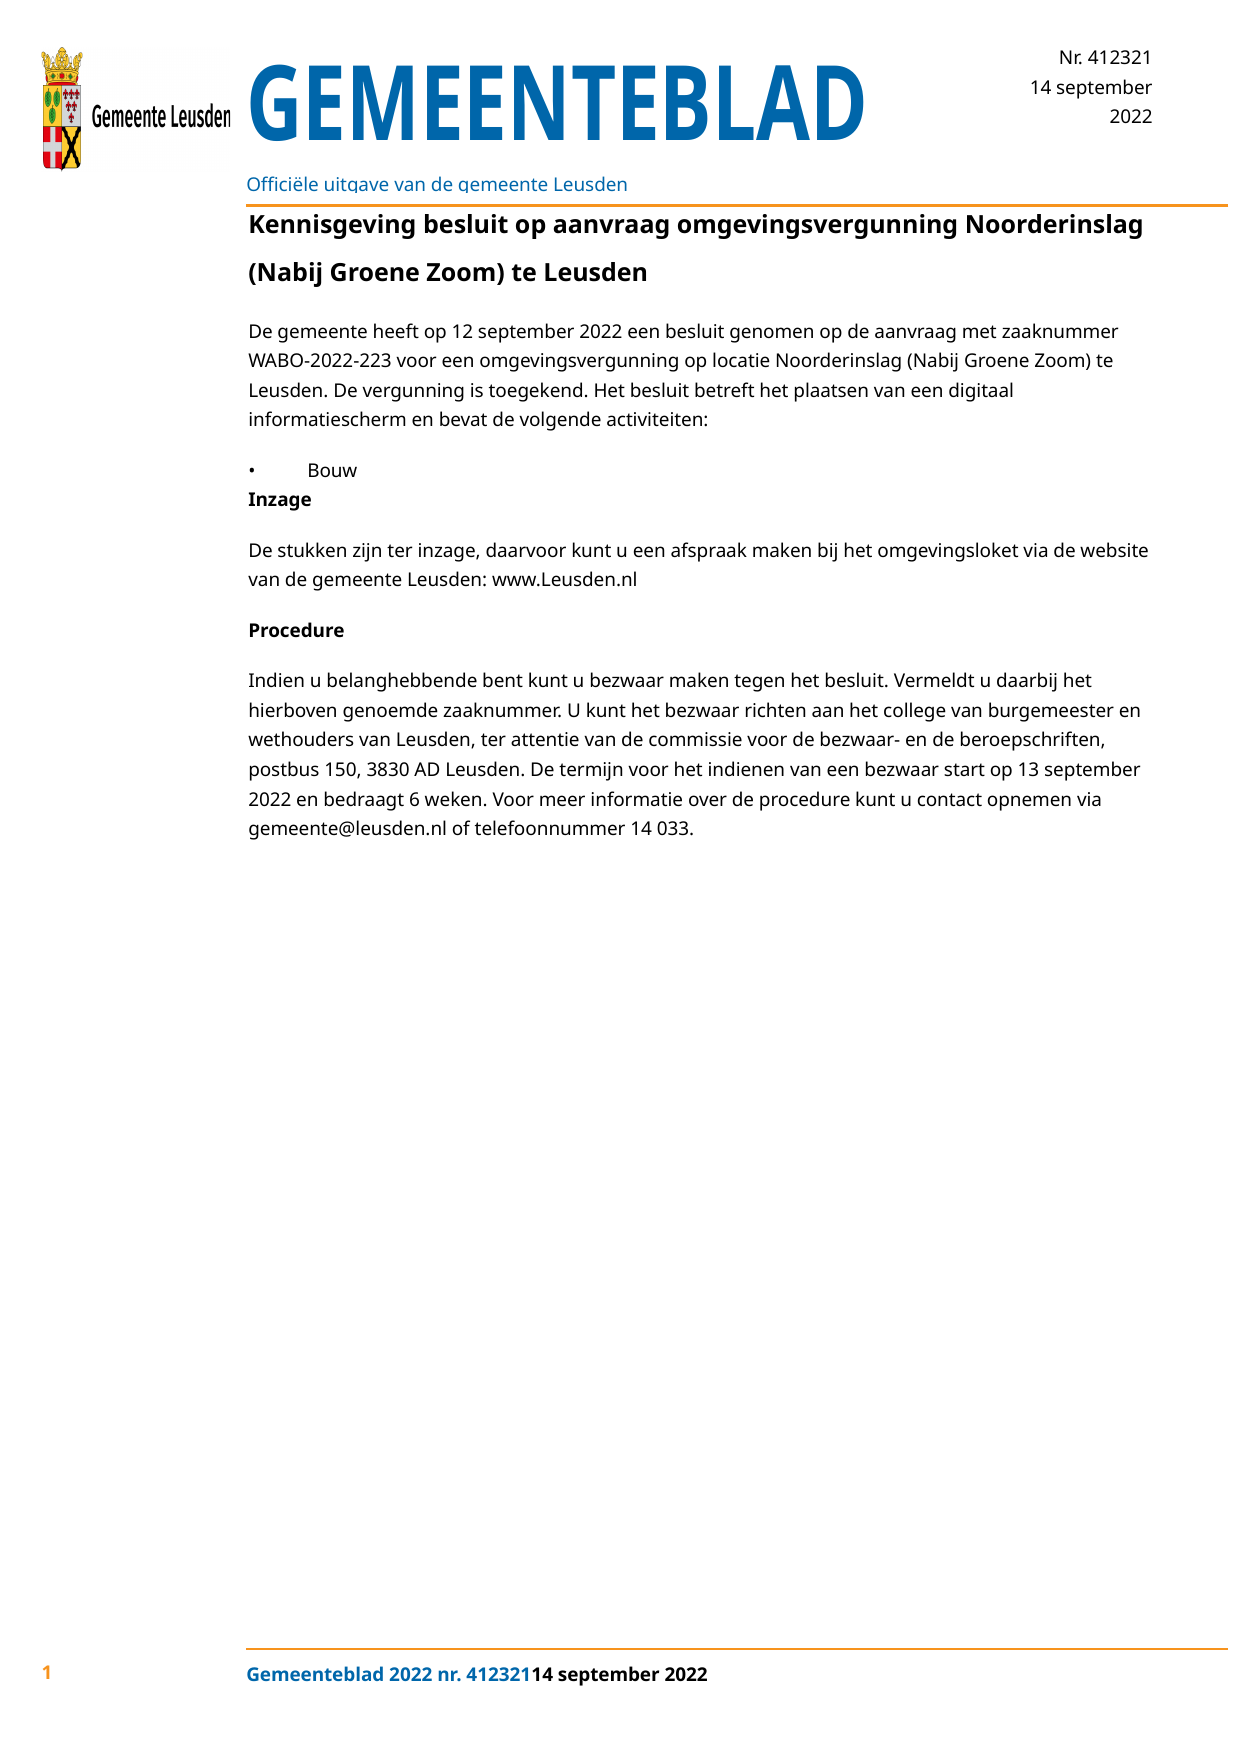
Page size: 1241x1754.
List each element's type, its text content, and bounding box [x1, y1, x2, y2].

picture [41, 47, 231, 172]
text De stukken zijn ter inzage, daarvoor kunt u een afspraak maken bij het omgevingsloket via de website van de gemeente Leusden: www.Leusden.nl [248, 537, 1152, 592]
text Kennisgeving besluit op aanvraag omgevingsvergunning Noorderinslag (Nabij Groene Zoom) te Leusden [248, 207, 1152, 288]
text Inzage [248, 487, 1152, 512]
text De gemeente heeft op 12 september 2022 een besluit genomen op de aanvraag met zaaknummer WABO-2022-223 voor een omgevingsvergunning op locatie Noorderinslag (Nabij Groene Zoom) te Leusden. De vergunning is toegekend. Het besluit betreft het plaatsen van een digitaal informatiescherm en bevat de volgende activiteiten: [248, 318, 1152, 432]
text Indien u belanghebbende bent kunt u bezwaar maken tegen het besluit. Vermeldt u daarbij het hierboven genoemde zaaknummer. U kunt het bezwaar richten aan het college van burgemeester en wethouders van Leusden, ter attentie van de commissie voor de bezwaar- en de beroepschriften, postbus 150, 3830 AD Leusden. De termijn voor het indienen van een bezwaar start op 13 september 2022 en bedraagt 6 weken. Voor meer informatie over de procedure kunt u contact opnemen via gemeente@leusden.nl of telefoonnummer 14 033. [248, 667, 1152, 841]
list Bouw [248, 457, 1152, 483]
text Procedure [248, 617, 1152, 643]
